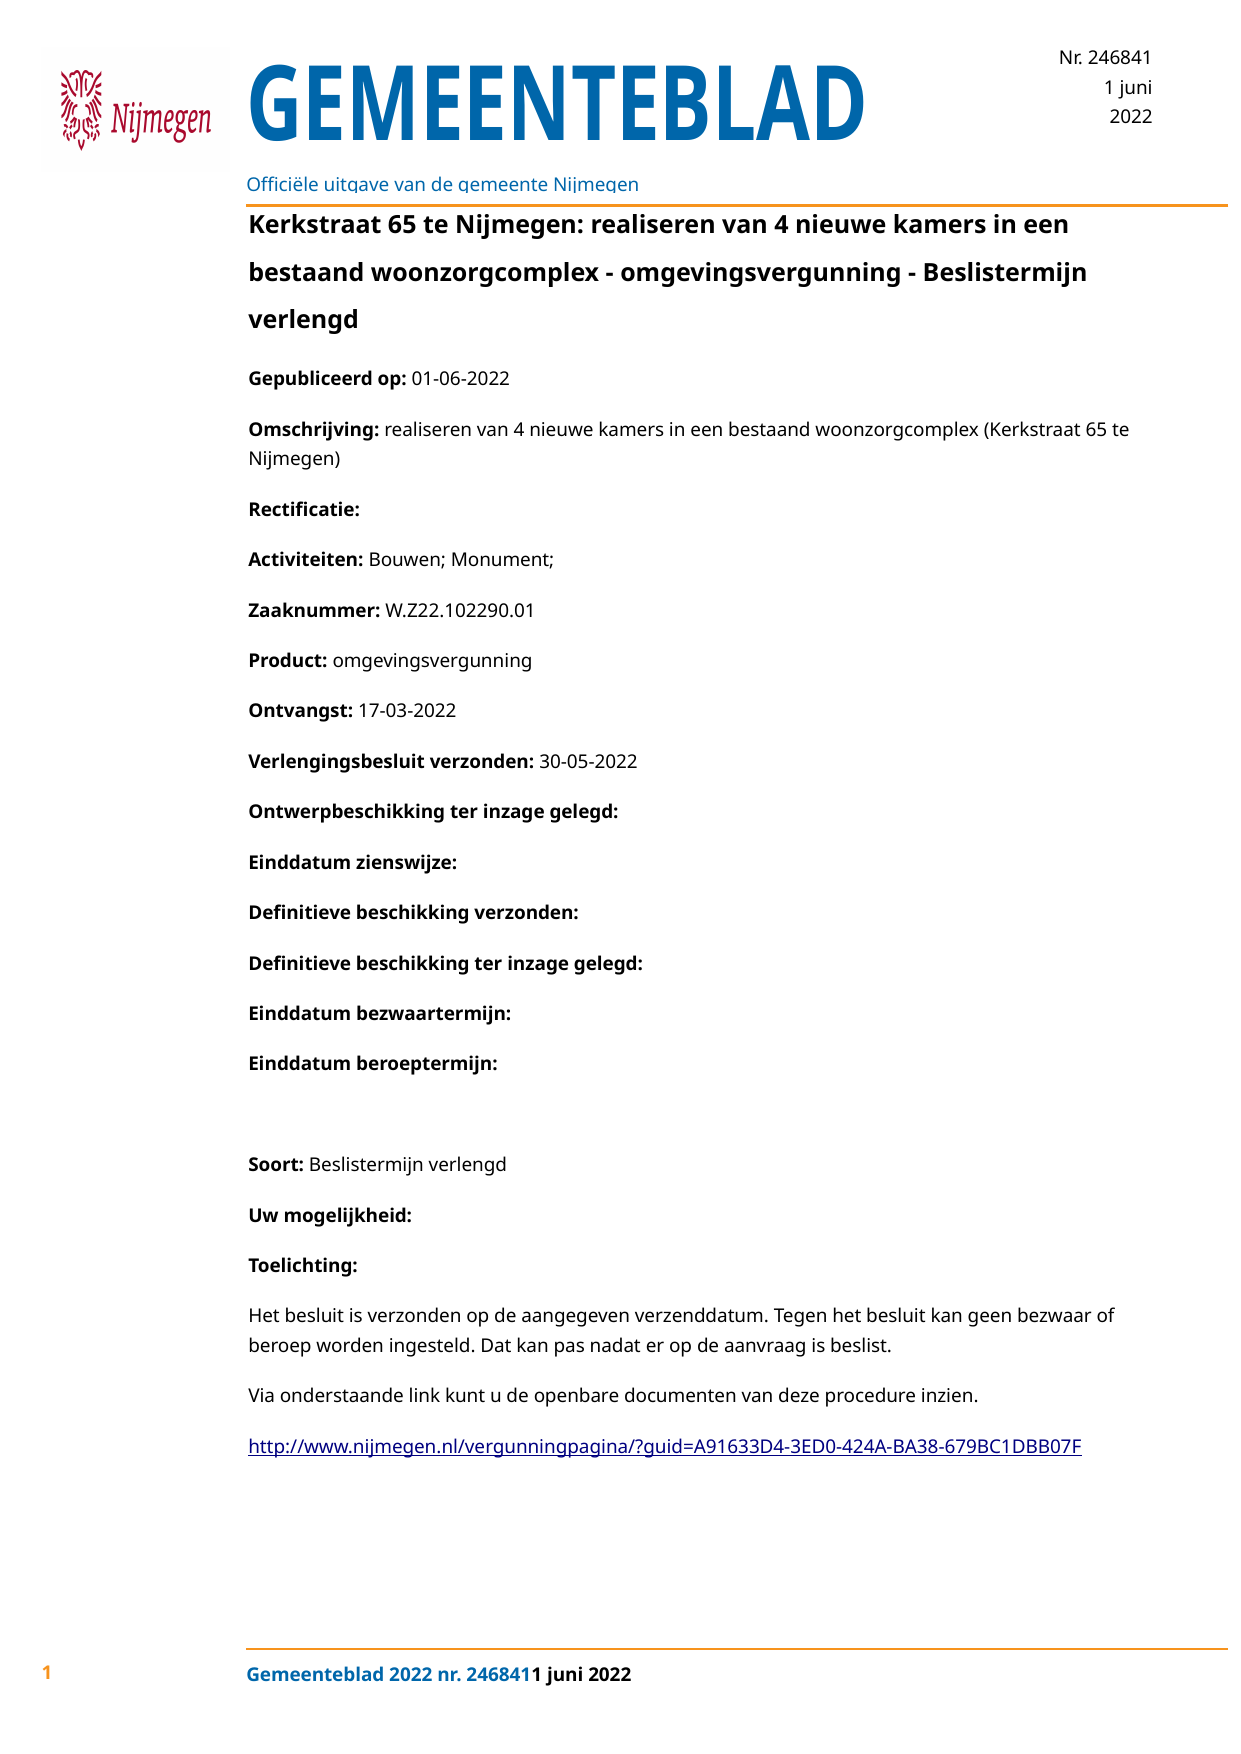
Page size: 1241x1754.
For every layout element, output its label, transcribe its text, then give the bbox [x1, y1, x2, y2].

text Toelichting: [248, 1252, 1152, 1278]
picture [41, 47, 231, 172]
text Kerkstraat 65 te Nijmegen: realiseren van 4 nieuwe kamers in een bestaand woonzorgcomplex - omgevingsvergunning - Beslistermijn verlengd [248, 207, 1152, 336]
text Het besluit is verzonden op de aangegeven verzenddatum. Tegen het besluit kan geen bezwaar of beroep worden ingesteld. Dat kan pas nadat er op de aanvraag is beslist. [248, 1303, 1152, 1358]
text Verlengingsbesluit verzonden: 30-05-2022 [248, 748, 1152, 774]
text Omschrijving: realiseren van 4 nieuwe kamers in een bestaand woonzorgcomplex (Kerkstraat 65 te Nijmegen) [248, 416, 1152, 471]
text http://www.nijmegen.nl/vergunningpagina/?guid=A91633D4-3ED0-424A-BA38-679BC1DBB07F [248, 1433, 1152, 1459]
text Definitieve beschikking verzonden: [248, 899, 1152, 925]
text Zaaknummer: W.Z22.102290.01 [248, 597, 1152, 622]
text Via onderstaande link kunt u de openbare documenten van deze procedure inzien. [248, 1383, 1152, 1408]
text Einddatum zienswijze: [248, 849, 1152, 874]
text Product: omgevingsvergunning [248, 647, 1152, 673]
text Uw mogelijkheid: [248, 1202, 1152, 1227]
text Definitieve beschikking ter inzage gelegd: [248, 950, 1152, 975]
text Einddatum bezwaartermijn: [248, 1000, 1152, 1026]
text Einddatum beroeptermijn: [248, 1051, 1152, 1076]
text Soort: Beslistermijn verlengd [248, 1151, 1152, 1177]
text Rectificatie: [248, 496, 1152, 522]
text Gepubliceerd op: 01-06-2022 [248, 366, 1152, 391]
text Ontwerpbeschikking ter inzage gelegd: [248, 798, 1152, 824]
text Ontvangst: 17-03-2022 [248, 698, 1152, 723]
text Activiteiten: Bouwen; Monument; [248, 546, 1152, 572]
